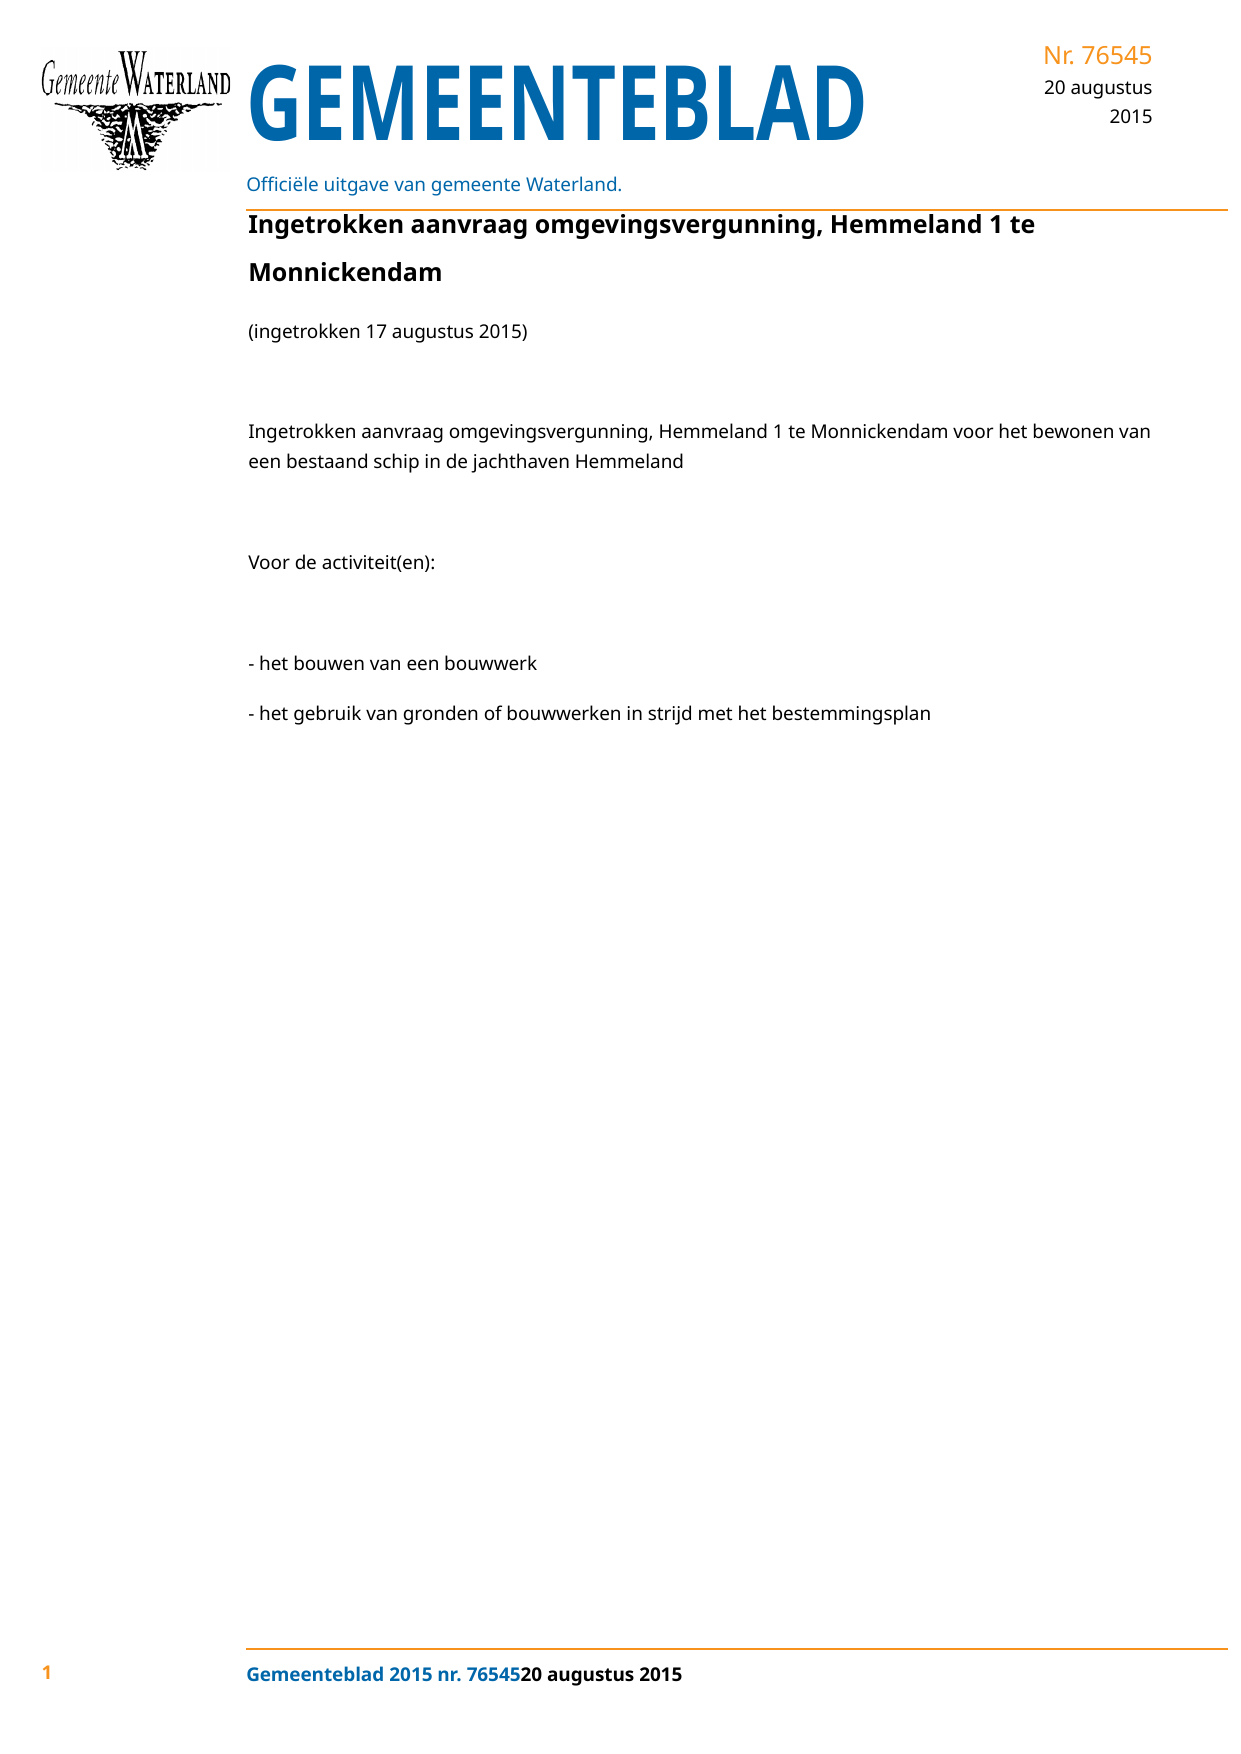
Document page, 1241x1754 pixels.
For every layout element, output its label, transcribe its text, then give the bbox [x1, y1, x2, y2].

text Voor de activiteit(en): [248, 549, 1152, 575]
text - het gebruik van gronden of bouwwerken in strijd met het bestemmingsplan [248, 700, 1152, 726]
text Ingetrokken aanvraag omgevingsvergunning, Hemmeland 1 te Monnickendam [248, 211, 1152, 288]
text - het bouwen van een bouwwerk [248, 650, 1152, 676]
text Ingetrokken aanvraag omgevingsvergunning, Hemmeland 1 te Monnickendam voor het bewonen van een bestaand schip in de jachthaven Hemmeland [248, 419, 1152, 474]
picture [41, 47, 231, 172]
text (ingetrokken 17 augustus 2015) [248, 318, 1152, 344]
